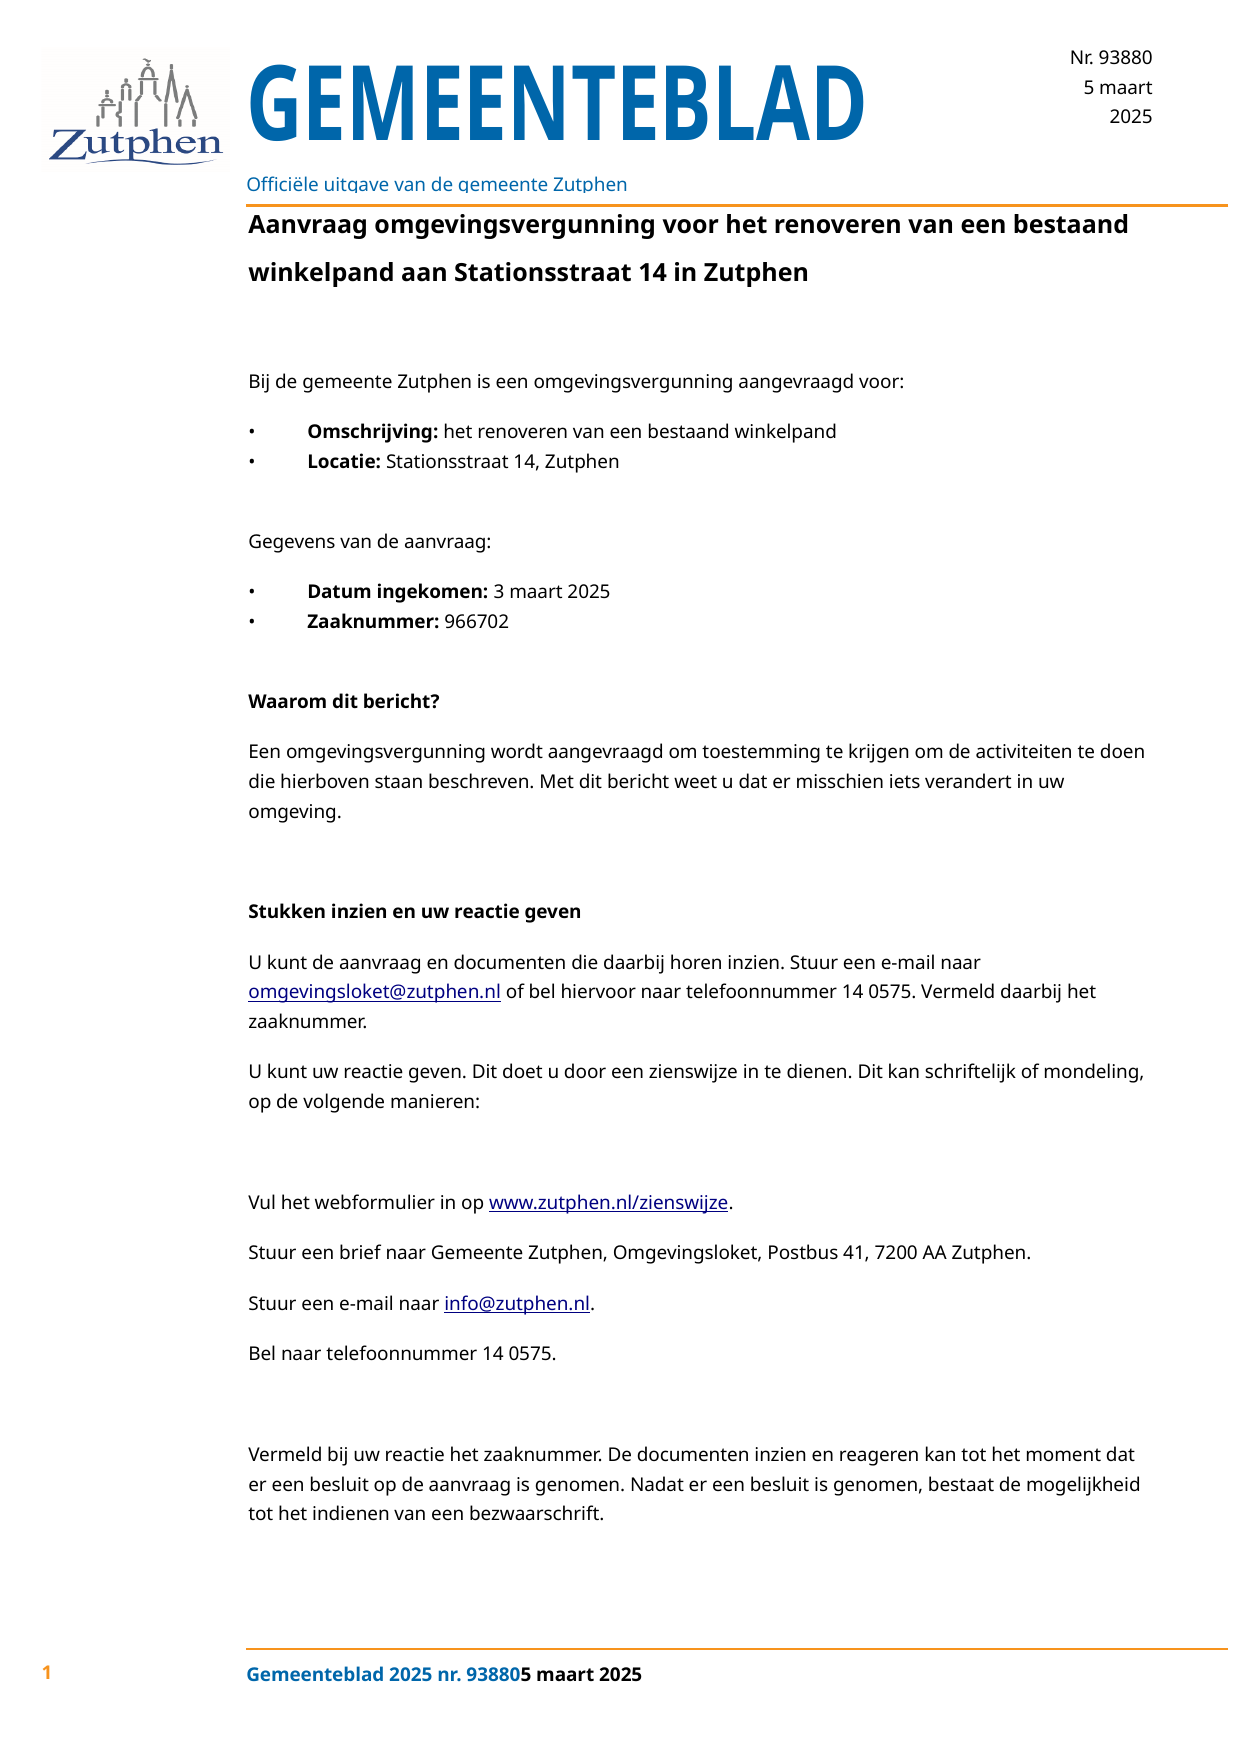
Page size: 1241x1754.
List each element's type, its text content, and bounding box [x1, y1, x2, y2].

text Stukken inzien en uw reactie geven [248, 899, 1152, 924]
text Gegevens van de aanvraag: [248, 528, 1152, 554]
picture [41, 47, 231, 172]
list Datum ingekomen: 3 maart 2025 [248, 579, 1152, 604]
text Stuur een e-mail naar info@zutphen.nl. [248, 1290, 1152, 1316]
text Bel naar telefoonnummer 14 0575. [248, 1340, 1152, 1366]
text Waarom dit bericht? [248, 688, 1152, 714]
list Zaaknummer: 966702 [248, 608, 1152, 634]
text Vermeld bij uw reactie het zaaknummer. De documenten inzien en reageren kan tot het moment dat er een besluit op de aanvraag is genomen. Nadat er een besluit is genomen, bestaat de mogelijkheid tot het indienen van een bezwaarschrift. [248, 1441, 1152, 1526]
text Bij de gemeente Zutphen is een omgevingsvergunning aangevraagd voor: [248, 368, 1152, 394]
text U kunt uw reactie geven. Dit doet u door een zienswijze in te dienen. Dit kan schriftelijk of mondeling, op de volgende manieren: [248, 1059, 1152, 1114]
list Omschrijving: het renoveren van een bestaand winkelpand [248, 419, 1152, 444]
text U kunt de aanvraag en documenten die daarbij horen inzien. Stuur een e-mail naar omgevingsloket@zutphen.nl of bel hiervoor naar telefoonnummer 14 0575. Vermeld daarbij het zaaknummer. [248, 949, 1152, 1034]
text Stuur een brief naar Gemeente Zutphen, Omgevingsloket, Postbus 41, 7200 AA Zutphen. [248, 1239, 1152, 1265]
text Een omgevingsvergunning wordt aangevraagd om toestemming te krijgen om de activiteiten te doen die hierboven staan beschreven. Met dit bericht weet u dat er misschien iets verandert in uw omgeving. [248, 739, 1152, 824]
text Vul het webformulier in op www.zutphen.nl/zienswijze. [248, 1189, 1152, 1215]
text Aanvraag omgevingsvergunning voor het renoveren van een bestaand winkelpand aan Stationsstraat 14 in Zutphen [248, 207, 1152, 288]
list Locatie: Stationsstraat 14, Zutphen [248, 448, 1152, 474]
